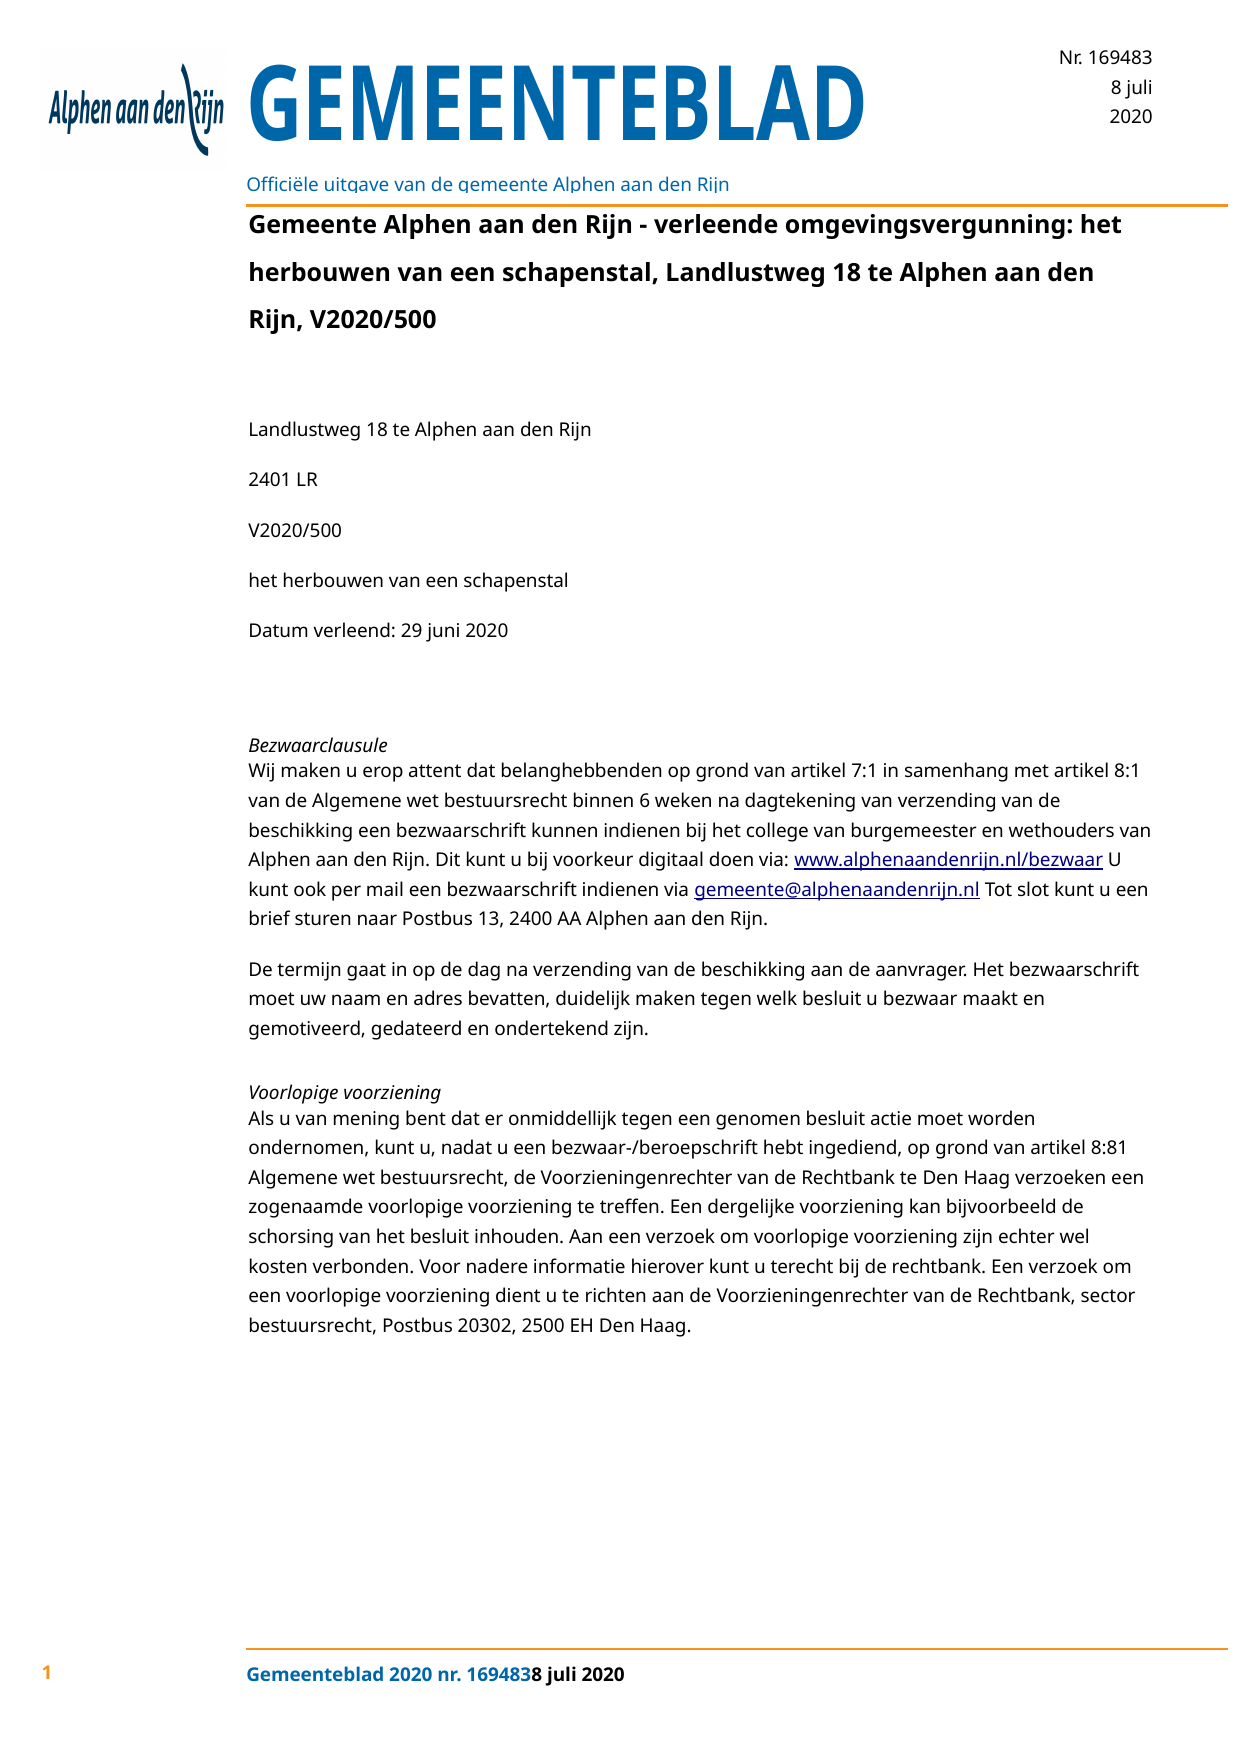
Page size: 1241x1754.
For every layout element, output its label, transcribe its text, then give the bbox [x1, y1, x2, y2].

picture [41, 47, 231, 172]
text De termijn gaat in op de dag na verzending van de beschikking aan de aanvrager. Het bezwaarschrift moet uw naam en adres bevatten, duidelijk maken tegen welk besluit u bezwaar maakt en gemotiveerd, gedateerd en ondertekend zijn. [248, 956, 1152, 1041]
text Als u van mening bent dat er onmiddellijk tegen een genomen besluit actie moet worden ondernomen, kunt u, nadat u een bezwaar-/beroepschrift hebt ingediend, op grond van artikel 8:81 Algemene wet bestuursrecht, de Voorzieningenrechter van de Rechtbank te Den Haag verzoeken een zogenaamde voorlopige voorziening te treffen. Een dergelijke voorziening kan bijvoorbeeld de schorsing van het besluit inhouden. Aan een verzoek om voorlopige voorziening zijn echter wel kosten verbonden. Voor nadere informatie hierover kunt u terecht bij de rechtbank. Een verzoek om een voorlopige voorziening dient u te richten aan de Voorzieningenrechter van de Rechtbank, sector bestuursrecht, Postbus 20302, 2500 EH Den Haag. [248, 1105, 1152, 1338]
text Gemeente Alphen aan den Rijn - verleende omgevingsvergunning: het herbouwen van een schapenstal, Landlustweg 18 te Alphen aan den Rijn, V2020/500 [248, 207, 1152, 336]
text Bezwaarclausule [248, 732, 1152, 758]
text het herbouwen van een schapenstal [248, 567, 1152, 593]
text Voorlopige voorziening [248, 1079, 1152, 1105]
text 2401 LR [248, 466, 1152, 492]
text Datum verleend: 29 juni 2020 [248, 618, 1152, 643]
text Wij maken u erop attent dat belanghebbenden op grond van artikel 7:1 in samenhang met artikel 8:1 van de Algemene wet bestuursrecht binnen 6 weken na dagtekening van verzending van de beschikking een bezwaarschrift kunnen indienen bij het college van burgemeester en wethouders van Alphen aan den Rijn. Dit kunt u bij voorkeur digitaal doen via: www.alphenaandenrijn.nl/bezwaar U kunt ook per mail een bezwaarschrift indienen via gemeente@alphenaandenrijn.nl Tot slot kunt u een brief sturen naar Postbus 13, 2400 AA Alphen aan den Rijn. [248, 758, 1152, 931]
text Landlustweg 18 te Alphen aan den Rijn [248, 416, 1152, 442]
text V2020/500 [248, 517, 1152, 542]
